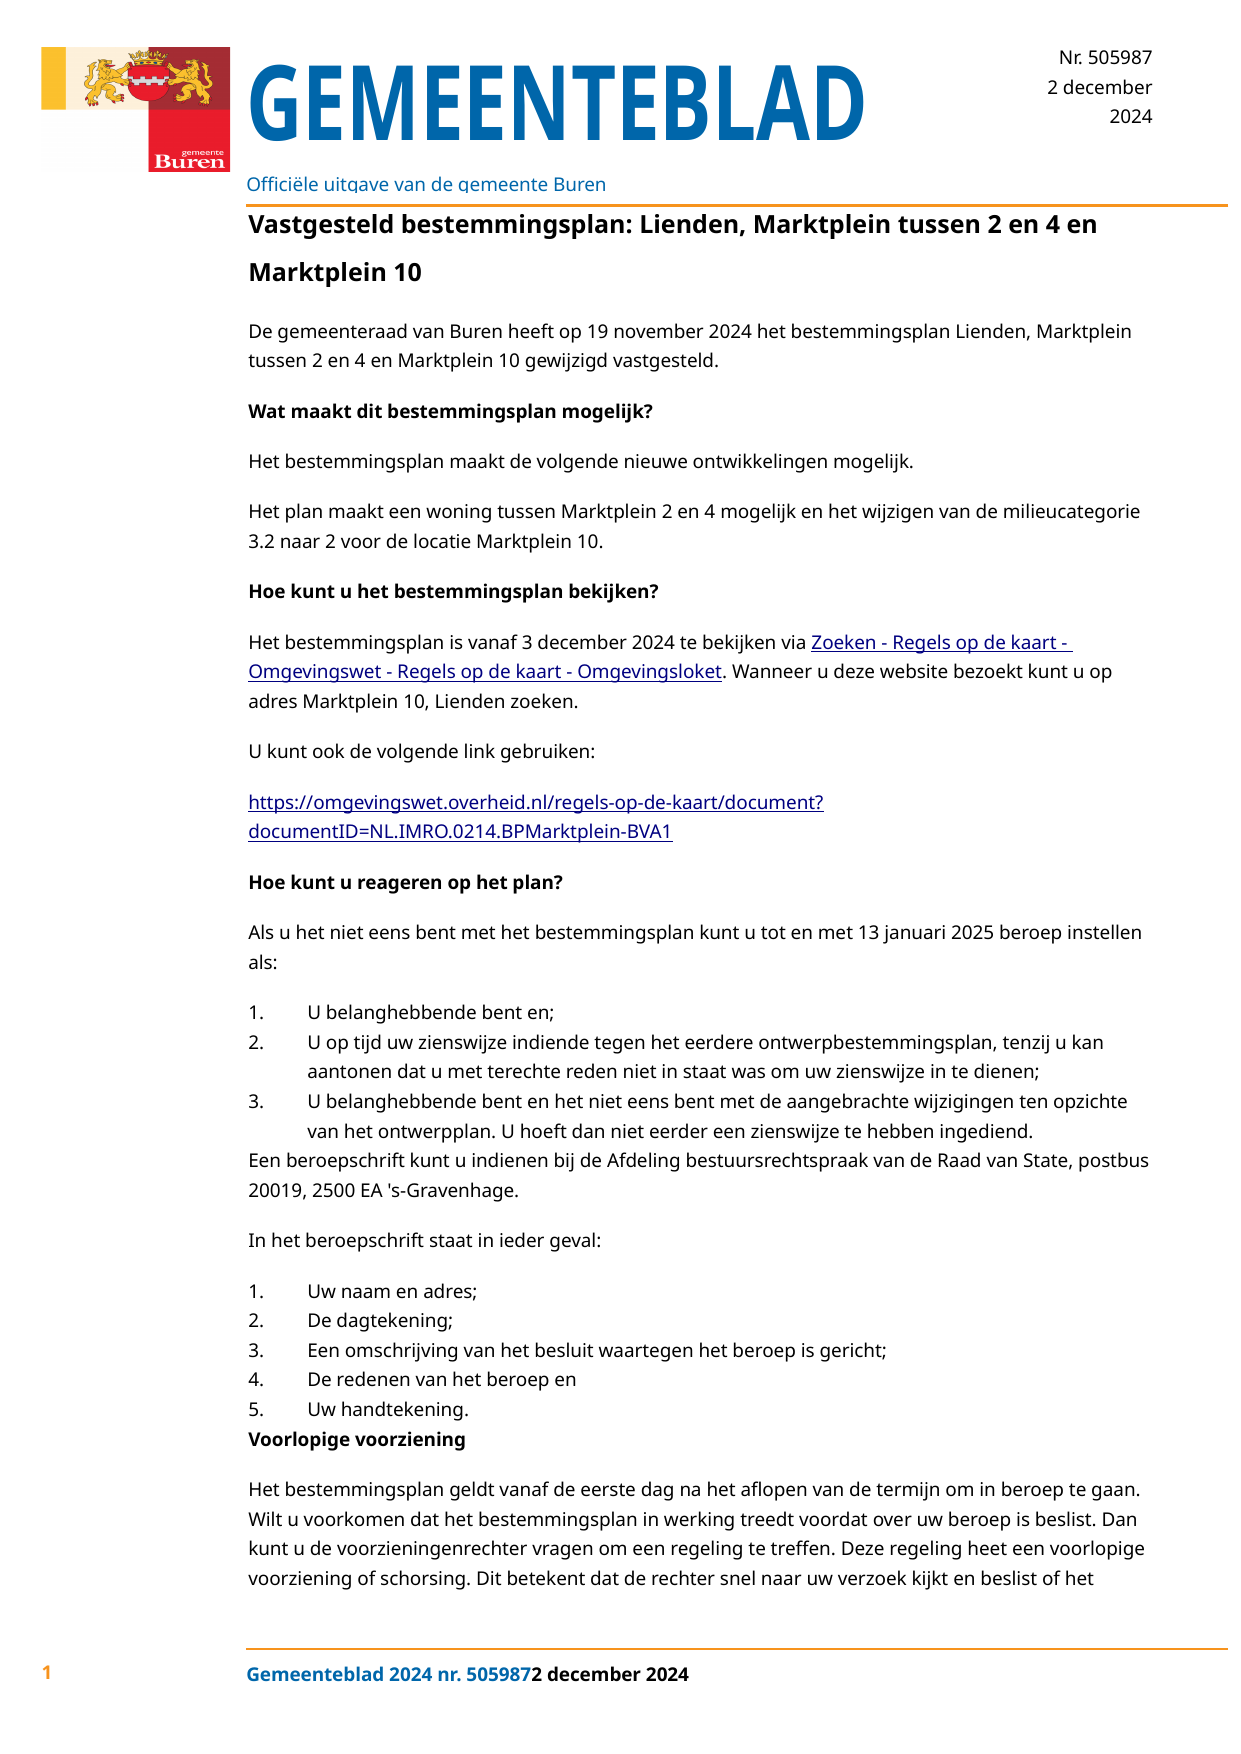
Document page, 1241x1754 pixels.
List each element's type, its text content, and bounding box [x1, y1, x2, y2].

text https://omgevingswet.overheid.nl/regels-op-de-kaart/document?documentID=NL.IMRO.0214.BPMarktplein-BVA1 [248, 789, 1152, 844]
text Het bestemmingsplan maakt de volgende nieuwe ontwikkelingen mogelijk. [248, 448, 1152, 474]
picture [41, 47, 231, 172]
text Het plan maakt een woning tussen Marktplein 2 en 4 mogelijk en het wijzigen van de milieucategorie 3.2 naar 2 voor de locatie Marktplein 10. [248, 499, 1152, 554]
text Wat maakt dit bestemmingsplan mogelijk? [248, 398, 1152, 424]
text In het beroepschrift staat in ieder geval: [248, 1227, 1152, 1253]
list U belanghebbende bent en het niet eens bent met de aangebrachte wijzigingen ten opzichte van het ontwerpplan. U hoeft dan niet eerder een zienswijze te hebben ingediend. [248, 1088, 1152, 1144]
text Hoe kunt u het bestemmingsplan bekijken? [248, 579, 1152, 604]
text Voorlopige voorziening [248, 1426, 1152, 1452]
text Het bestemmingsplan geldt vanaf de eerste dag na het aflopen van de termijn om in beroep te gaan. Wilt u voorkomen dat het bestemmingsplan in werking treedt voordat over uw beroep is beslist. Dan kunt u de voorzieningenrechter vragen om een regeling te treffen. Deze regeling heet een voorlopige voorziening of schorsing. Dit betekent dat de rechter snel naar uw verzoek kijkt en beslist of het [248, 1476, 1152, 1591]
list U belanghebbende bent en; [248, 999, 1152, 1025]
list U op tijd uw zienswijze indiende tegen het eerdere ontwerpbestemmingsplan, tenzij u kan aantonen dat u met terechte reden niet in staat was om uw zienswijze in te dienen; [248, 1029, 1152, 1084]
list Uw naam en adres; [248, 1278, 1152, 1304]
text De gemeenteraad van Buren heeft op 19 november 2024 het bestemmingsplan Lienden, Marktplein tussen 2 en 4 en Marktplein 10 gewijzigd vastgesteld. [248, 318, 1152, 373]
list De dagtekening; [248, 1307, 1152, 1333]
text Als u het niet eens bent met het bestemmingsplan kunt u tot en met 13 januari 2025 beroep instellen als: [248, 919, 1152, 975]
list Uw handtekening. [248, 1396, 1152, 1422]
text Vastgesteld bestemmingsplan: Lienden, Marktplein tussen 2 en 4 en Marktplein 10 [248, 207, 1152, 288]
list De redenen van het beroep en [248, 1367, 1152, 1392]
text Het bestemmingsplan is vanaf 3 december 2024 te bekijken via Zoeken - Regels op de kaart - Omgevingswet - Regels op de kaart - Omgevingsloket. Wanneer u deze website bezoekt kunt u op adres Marktplein 10, Lienden zoeken. [248, 629, 1152, 714]
list Een omschrijving van het besluit waartegen het beroep is gericht; [248, 1337, 1152, 1363]
text Een beroepschrift kunt u indienen bij de Afdeling bestuursrechtspraak van de Raad van State, postbus 20019, 2500 EA 's-Gravenhage. [248, 1147, 1152, 1203]
text Hoe kunt u reageren op het plan? [248, 869, 1152, 895]
text U kunt ook de volgende link gebruiken: [248, 739, 1152, 764]
